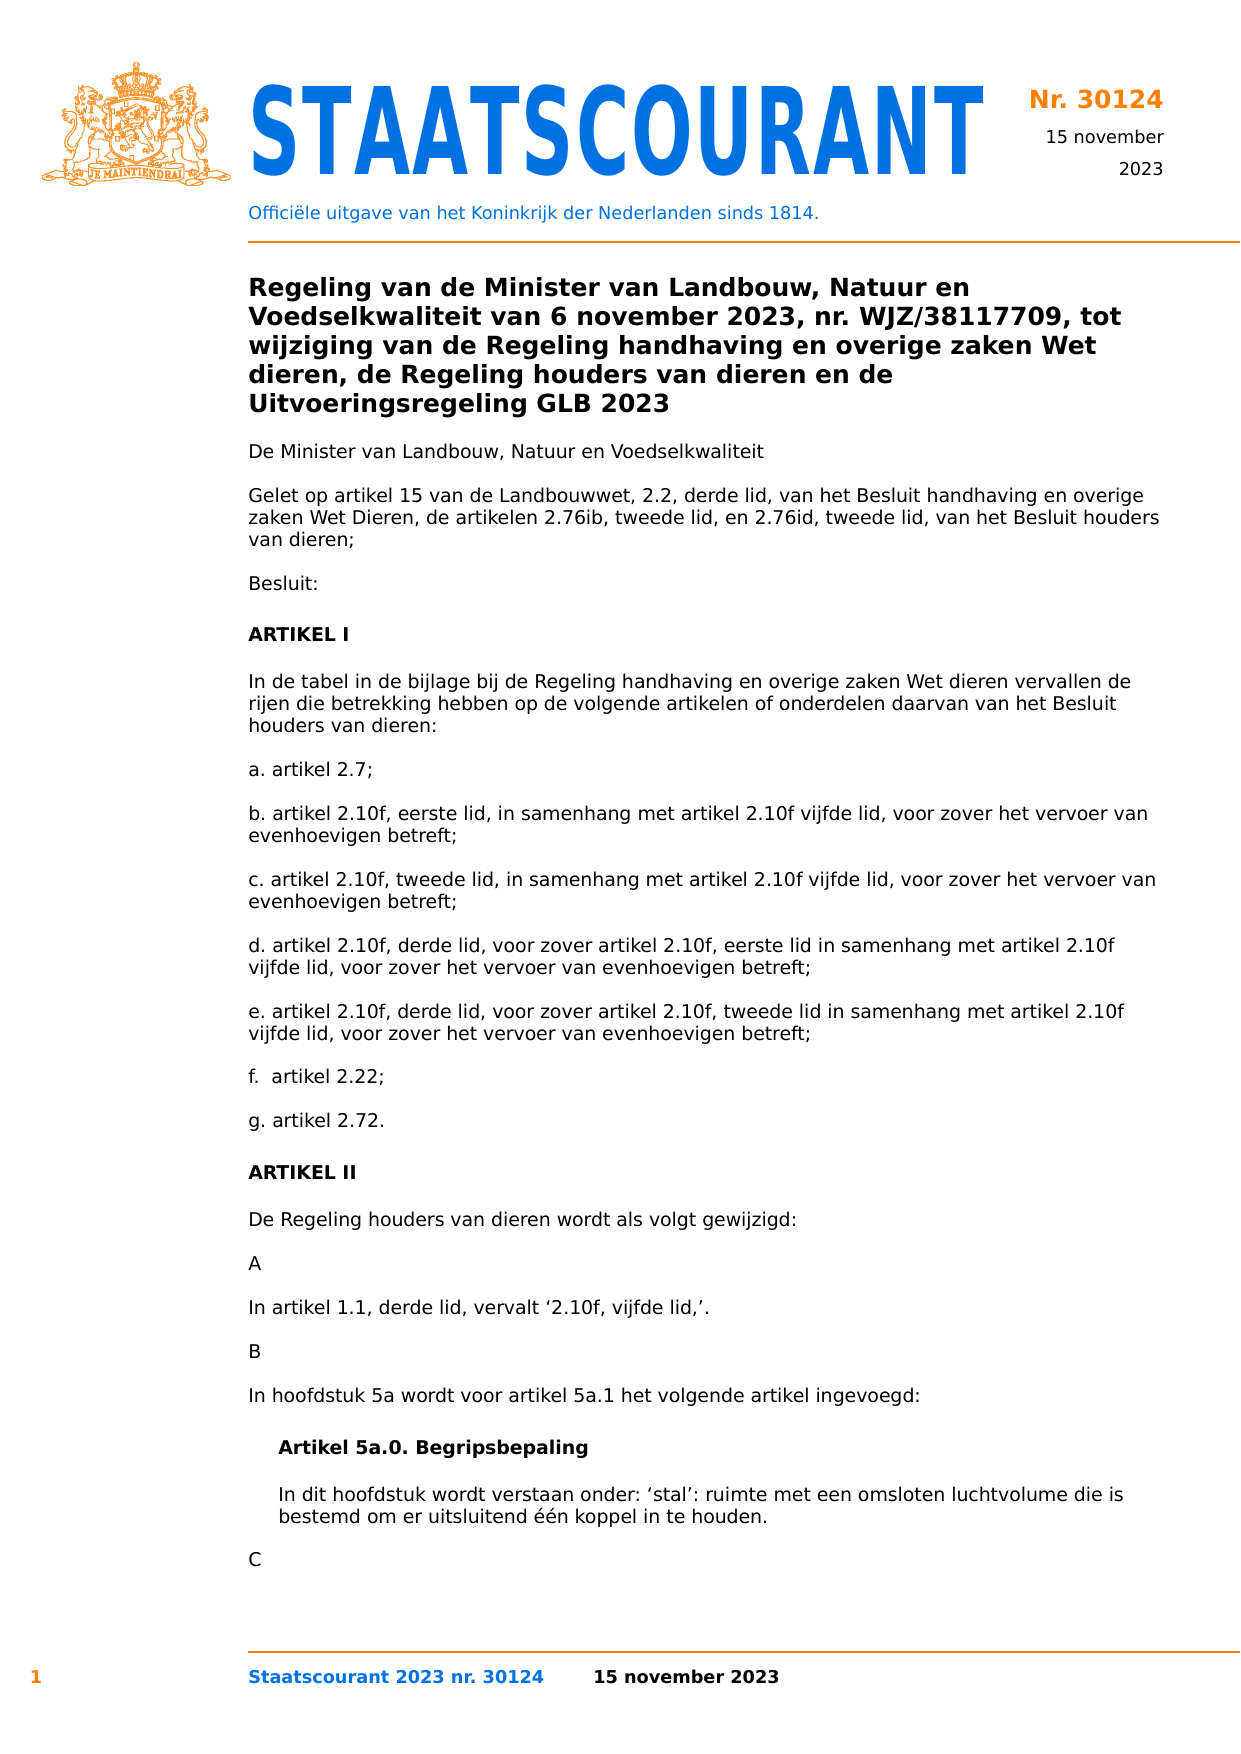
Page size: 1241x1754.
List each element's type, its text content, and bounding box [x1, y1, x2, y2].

text B [248, 1341, 1163, 1363]
text c. artikel 2.10f, tweede lid, in samenhang met artikel 2.10f vijfde lid, voor zover het vervoer van evenhoevigen betreft; [248, 869, 1163, 913]
text C [248, 1549, 1163, 1571]
subtitle Artikel 5a.0. Begripsbepaling [278, 1437, 1163, 1458]
text In hoofdstuk 5a wordt voor artikel 5a.1 het volgende artikel ingevoegd: [248, 1384, 1163, 1407]
text De Regeling houders van dieren wordt als volgt gewijzigd: [248, 1209, 1163, 1231]
text a. artikel 2.7; [248, 759, 1163, 781]
text De Minister van Landbouw, Natuur en Voedselkwaliteit [248, 441, 1163, 463]
text e. artikel 2.10f, derde lid, voor zover artikel 2.10f, tweede lid in samenhang met artikel 2.10f vijfde lid, voor zover het vervoer van evenhoevigen betreft; [248, 1001, 1163, 1044]
text A [248, 1253, 1163, 1275]
text b. artikel 2.10f, eerste lid, in samenhang met artikel 2.10f vijfde lid, voor zover het vervoer van evenhoevigen betreft; [248, 803, 1163, 847]
subtitle Regeling van de Minister van Landbouw, Natuur en Voedselkwaliteit van 6 november 2023, nr. WJZ/38117709, tot wijziging van de Regeling handhaving en overige zaken Wet dieren, de Regeling houders van dieren en de Uitvoeringsregeling GLB 2023 [248, 273, 1163, 419]
table_header STAATSCOURANT [248, 62, 998, 203]
text In dit hoofdstuk wordt verstaan onder: ‘stal’: ruimte met een omsloten luchtvolume die is bestemd om er uitsluitend één koppel in te houden. [278, 1483, 1163, 1527]
text In de tabel in de bijlage bij de Regeling handhaving en overige zaken Wet dieren vervallen de rijen die betrekking hebben op de volgende artikelen of onderdelen daarvan van het Besluit houders van dieren: [248, 671, 1163, 737]
text In artikel 1.1, derde lid, vervalt ‘2.10f, vijfde lid,’. [248, 1297, 1163, 1319]
subtitle ARTIKEL II [248, 1162, 1163, 1184]
table_header Nr. 30124 [998, 62, 1240, 121]
table_header [25, 62, 248, 241]
table_cell Officiële uitgave van het Koninkrijk der Nederlanden sinds 1814. [248, 203, 1240, 241]
text Gelet op artikel 15 van de Landbouwwet, 2.2, derde lid, van het Besluit handhaving en overige zaken Wet Dieren, de artikelen 2.76ib, tweede lid, en 2.76id, tweede lid, van het Besluit houders van dieren; [248, 484, 1163, 551]
text d. artikel 2.10f, derde lid, voor zover artikel 2.10f, eerste lid in samenhang met artikel 2.10f vijfde lid, voor zover het vervoer van evenhoevigen betreft; [248, 935, 1163, 979]
subtitle ARTIKEL I [248, 624, 1163, 646]
text f. artikel 2.22; [248, 1066, 1163, 1088]
picture [41, 62, 231, 186]
table_cell 2023 [998, 153, 1240, 203]
text Besluit: [248, 572, 1163, 594]
text g. artikel 2.72. [248, 1110, 1163, 1132]
table_cell 15 november [998, 121, 1240, 153]
